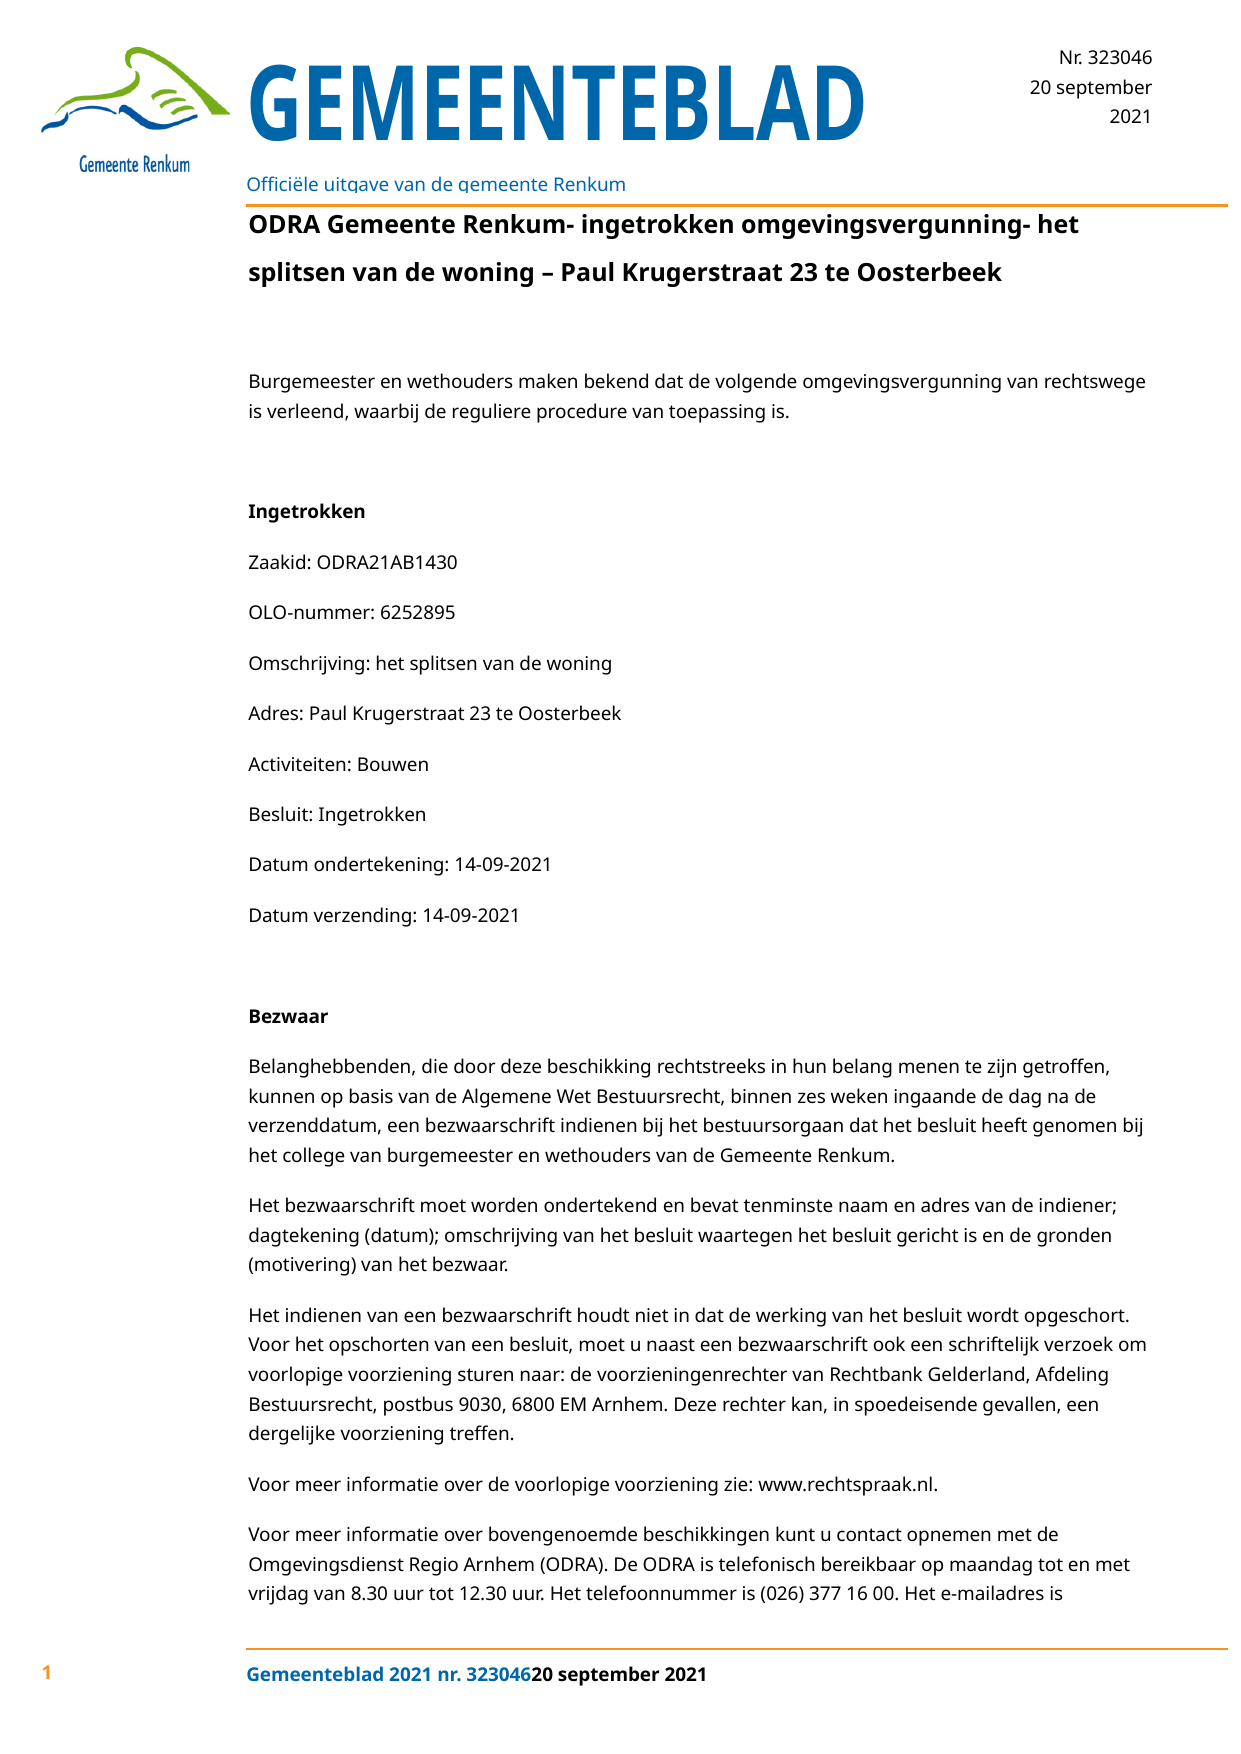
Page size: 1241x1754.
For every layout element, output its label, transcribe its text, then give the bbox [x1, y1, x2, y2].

text Voor meer informatie over de voorlopige voorziening zie: www.rechtspraak.nl. [248, 1471, 1152, 1497]
text Besluit: Ingetrokken [248, 801, 1152, 827]
text Het bezwaarschrift moet worden ondertekend en bevat tenminste naam en adres van de indiener; dagtekening (datum); omschrijving van het besluit waartegen het besluit gericht is en de gronden (motivering) van het bezwaar. [248, 1192, 1152, 1277]
text ODRA Gemeente Renkum- ingetrokken omgevingsvergunning- het splitsen van de woning – Paul Krugerstraat 23 te Oosterbeek [248, 207, 1152, 288]
text Voor meer informatie over bovengenoemde beschikkingen kunt u contact opnemen met de Omgevingsdienst Regio Arnhem (ODRA). De ODRA is telefonisch bereikbaar op maandag tot en met vrijdag van 8.30 uur tot 12.30 uur. Het telefoonnummer is (026) 377 16 00. Het e-mailadres is [248, 1521, 1152, 1606]
text Bezwaar [248, 1003, 1152, 1029]
text Burgemeester en wethouders maken bekend dat de volgende omgevingsvergunning van rechtswege is verleend, waarbij de reguliere procedure van toepassing is. [248, 368, 1152, 424]
text Het indienen van een bezwaarschrift houdt niet in dat de werking van het besluit wordt opgeschort. Voor het opschorten van een besluit, moet u naast een bezwaarschrift ook een schriftelijk verzoek om voorlopige voorziening sturen naar: de voorzieningenrechter van Rechtbank Gelderland, Afdeling Bestuursrecht, postbus 9030, 6800 EM Arnhem. Deze rechter kan, in spoedeisende gevallen, een dergelijke voorziening treffen. [248, 1302, 1152, 1446]
text Datum ondertekening: 14-09-2021 [248, 852, 1152, 877]
text Activiteiten: Bouwen [248, 751, 1152, 777]
text Belanghebbenden, die door deze beschikking rechtstreeks in hun belang menen te zijn getroffen, kunnen op basis van de Algemene Wet Bestuursrecht, binnen zes weken ingaande de dag na de verzenddatum, een bezwaarschrift indienen bij het bestuursorgaan dat het besluit heeft genomen bij het college van burgemeester en wethouders van de Gemeente Renkum. [248, 1053, 1152, 1168]
text OLO-nummer: 6252895 [248, 599, 1152, 625]
text Ingetrokken [248, 499, 1152, 524]
text Omschrijving: het splitsen van de woning [248, 650, 1152, 676]
text Datum verzending: 14-09-2021 [248, 902, 1152, 928]
text Zaakid: ODRA21AB1430 [248, 549, 1152, 575]
text Adres: Paul Krugerstraat 23 te Oosterbeek [248, 700, 1152, 726]
picture [41, 47, 231, 172]
